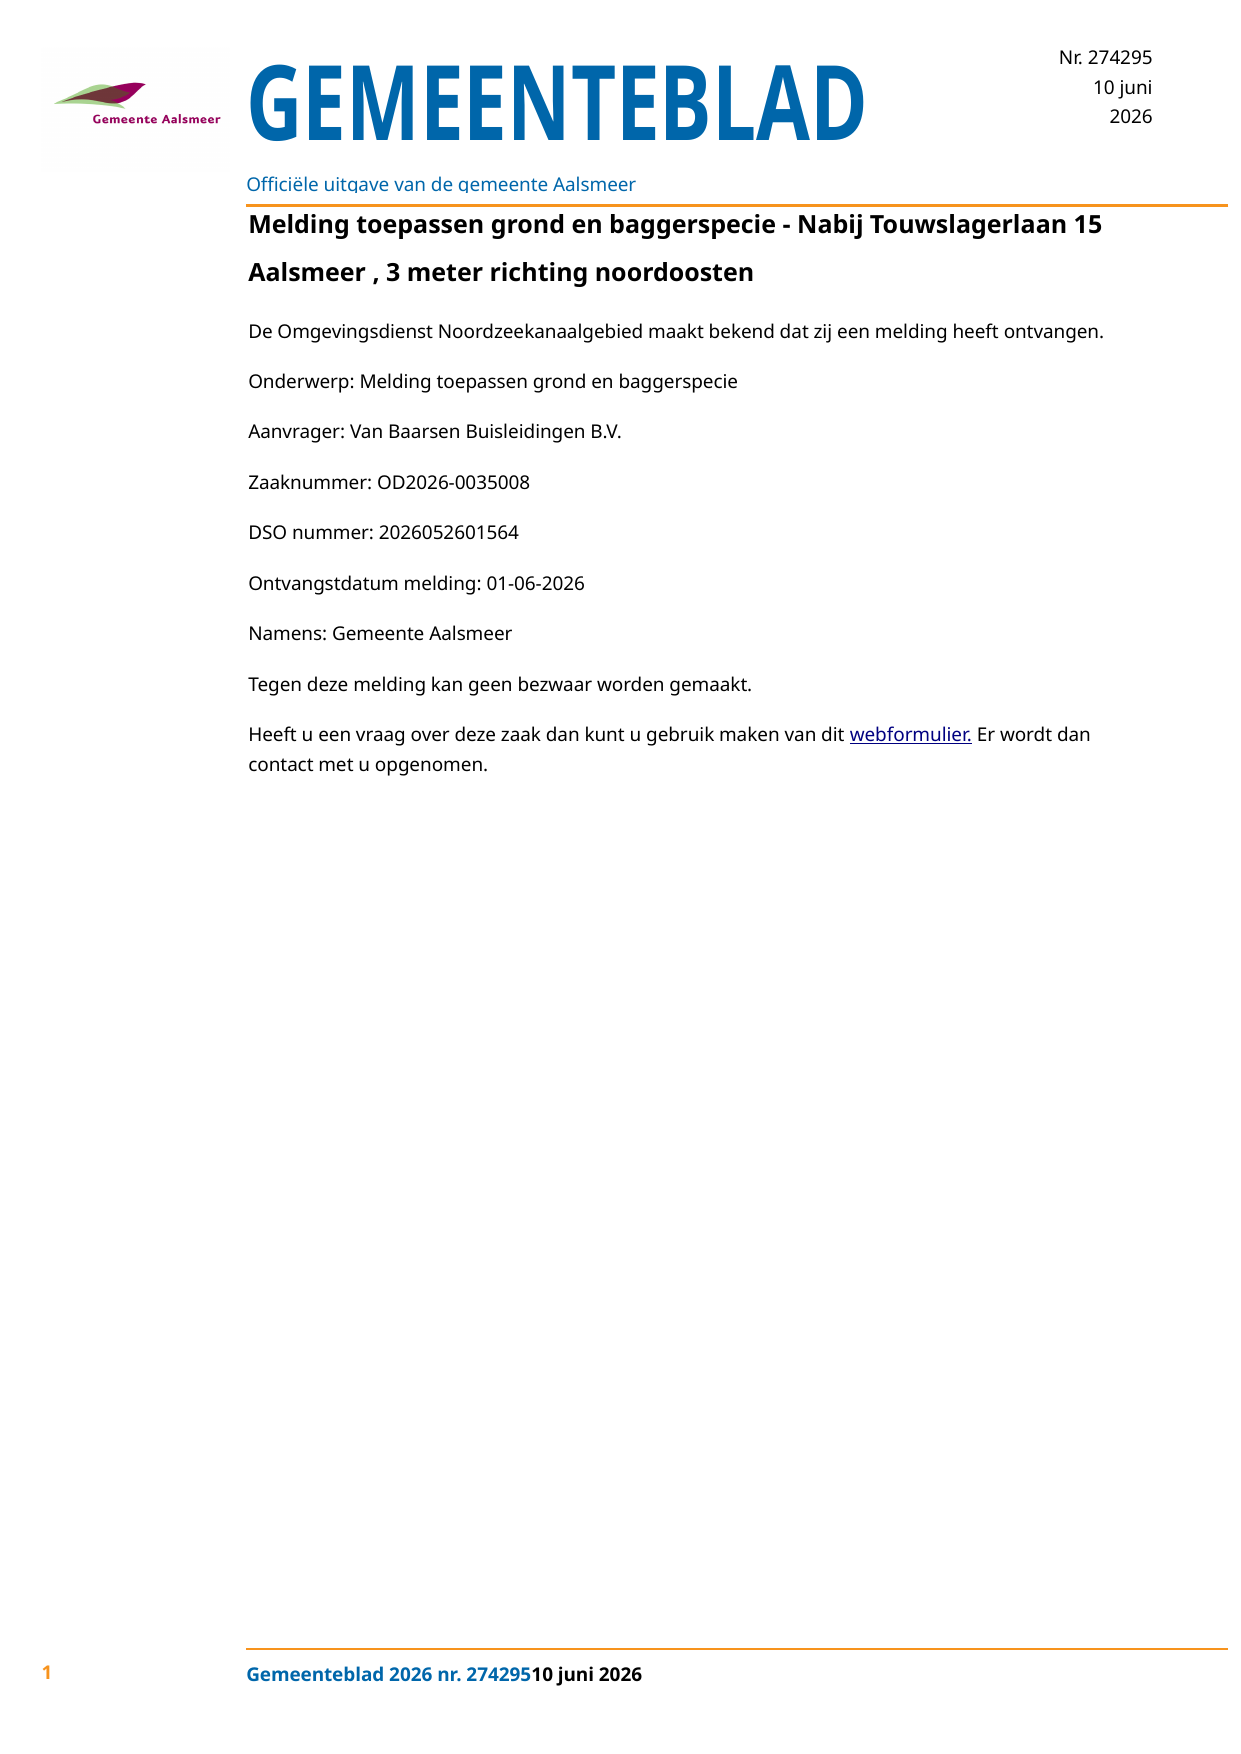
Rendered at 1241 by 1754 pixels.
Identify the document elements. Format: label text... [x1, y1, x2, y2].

text Melding toepassen grond en baggerspecie - Nabij Touwslagerlaan 15 Aalsmeer , 3 meter richting noordoosten [248, 207, 1152, 288]
text Namens: Gemeente Aalsmeer [248, 620, 1152, 646]
text Ontvangstdatum melding: 01-06-2026 [248, 570, 1152, 596]
text Tegen deze melding kan geen bezwaar worden gemaakt. [248, 671, 1152, 697]
text Heeft u een vraag over deze zaak dan kunt u gebruik maken van dit webformulier. Er wordt dan contact met u opgenomen. [248, 721, 1152, 777]
text DSO nummer: 2026052601564 [248, 519, 1152, 545]
text Zaaknummer: OD2026-0035008 [248, 469, 1152, 495]
text Onderwerp: Melding toepassen grond en baggerspecie [248, 368, 1152, 394]
text Aanvrager: Van Baarsen Buisleidingen B.V. [248, 419, 1152, 444]
text De Omgevingsdienst Noordzeekanaalgebied maakt bekend dat zij een melding heeft ontvangen. [248, 318, 1152, 344]
picture [41, 47, 231, 172]
